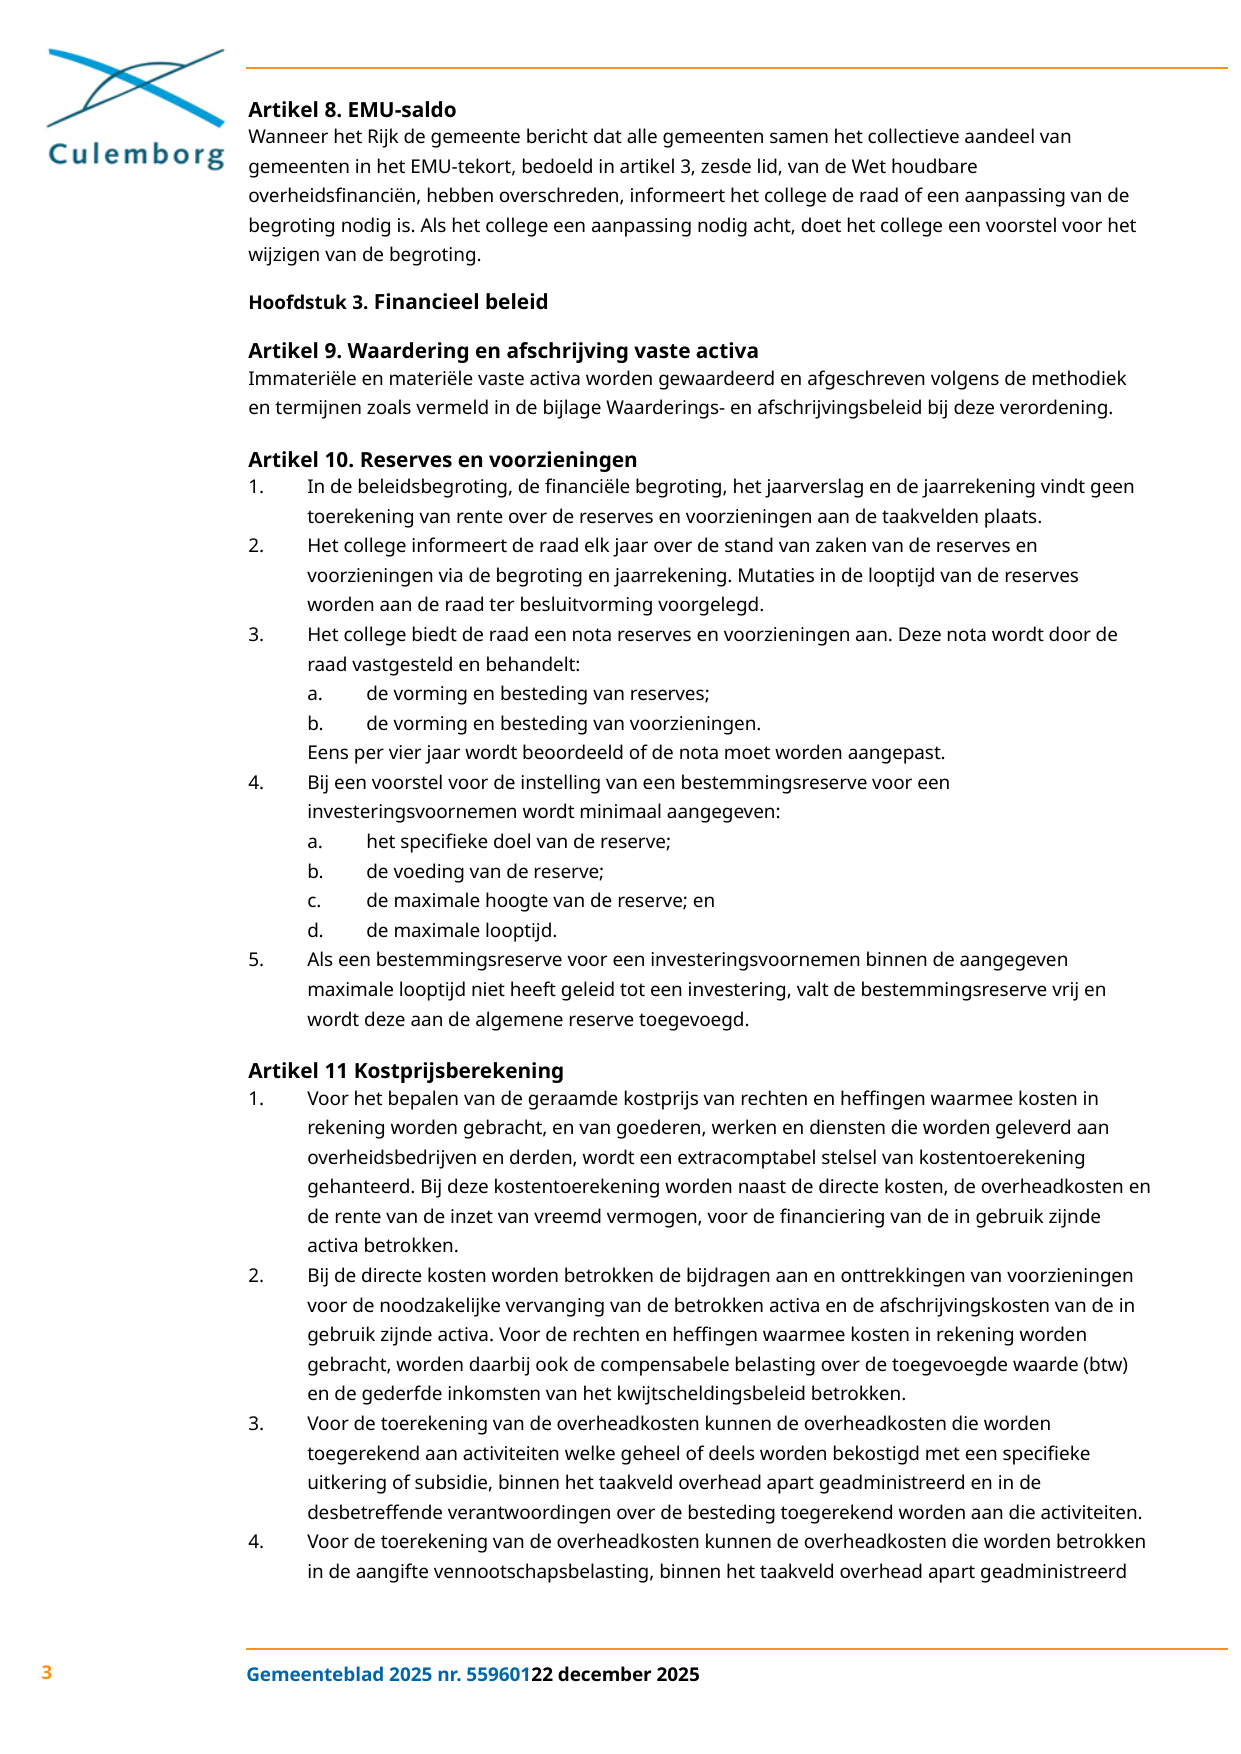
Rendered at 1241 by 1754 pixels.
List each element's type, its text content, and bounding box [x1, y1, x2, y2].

list Bij de directe kosten worden betrokken de bijdragen aan en onttrekkingen van voorzieningen voor de noodzakelijke vervanging van de betrokken activa en de afschrijvingskosten van de in gebruik zijnde activa. Voor de rechten en heffingen waarmee kosten in rekening worden gebracht, worden daarbij ook de compensabele belasting over de toegevoegde waarde (btw) en de gederfde inkomsten van het kwijtscheldingsbeleid betrokken. [248, 1262, 1152, 1406]
text Artikel 8. EMU-saldo [248, 95, 1152, 123]
list Voor het bepalen van de geraamde kostprijs van rechten en heffingen waarmee kosten in rekening worden gebracht, en van goederen, werken en diensten die worden geleverd aan overheidsbedrijven en derden, wordt een extracomptabel stelsel van kostentoerekening gehanteerd. Bij deze kostentoerekening worden naast de directe kosten, de overheadkosten en de rente van de inzet van vreemd vermogen, voor de financiering van de in gebruik zijnde activa betrokken. [248, 1085, 1152, 1258]
list Het college biedt de raad een nota reserves en voorzieningen aan. Deze nota wordt door de raad vastgesteld en behandelt: [248, 621, 1152, 677]
text Artikel 11 Kostprijsberekening [248, 1056, 1152, 1085]
text Wanneer het Rijk de gemeente bericht dat alle gemeenten samen het collectieve aandeel van gemeenten in het EMU-tekort, bedoeld in artikel 3, zesde lid, van de Wet houdbare overheidsfinanciën, hebben overschreden, informeert het college de raad of een aanpassing van de begroting nodig is. Als het college een aanpassing nodig acht, doet het college een voorstel voor het wijzigen van de begroting. [248, 123, 1152, 267]
text Artikel 10. Reserves en voorzieningen [248, 445, 1152, 473]
text Artikel 9. Waardering en afschrijving vaste activa [248, 336, 1152, 365]
list de vorming en besteding van voorzieningen. [307, 710, 1152, 736]
list Voor de toerekening van de overheadkosten kunnen de overheadkosten die worden betrokken in de aangifte vennootschapsbelasting, binnen het taakveld overhead apart geadministreerd [248, 1528, 1152, 1584]
list Als een bestemmingsreserve voor een investeringsvoornemen binnen de aangegeven maximale looptijd niet heeft geleid tot een investering, valt de bestemmingsreserve vrij en wordt deze aan de algemene reserve toegevoegd. [248, 947, 1152, 1032]
list de voeding van de reserve; [307, 858, 1152, 884]
text Hoofdstuk 3. Financieel beleid [248, 287, 1152, 316]
list In de beleidsbegroting, de financiële begroting, het jaarverslag en de jaarrekening vindt geen toerekening van rente over de reserves en voorzieningen aan de taakvelden plaats. [248, 473, 1152, 529]
list Voor de toerekening van de overheadkosten kunnen de overheadkosten die worden toegerekend aan activiteiten welke geheel of deels worden bekostigd met een specifieke uitkering of subsidie, binnen het taakveld overhead apart geadministreerd en in de desbetreffende verantwoordingen over de besteding toegerekend worden aan die activiteiten. [248, 1410, 1152, 1524]
list Eens per vier jaar wordt beoordeeld of de nota moet worden aangepast. [248, 739, 1152, 765]
list Bij een voorstel voor de instelling van een bestemmingsreserve voor een investeringsvoornemen wordt minimaal aangegeven: [248, 769, 1152, 824]
list de maximale looptijd. [307, 917, 1152, 943]
list de vorming en besteding van reserves; [307, 680, 1152, 706]
picture [41, 47, 231, 172]
list de maximale hoogte van de reserve; en [307, 887, 1152, 913]
text Immateriële en materiële vaste activa worden gewaardeerd en afgeschreven volgens de methodiek en termijnen zoals vermeld in de bijlage Waarderings- en afschrijvingsbeleid bij deze verordening. [248, 365, 1152, 420]
list Het college informeert de raad elk jaar over de stand van zaken van de reserves en voorzieningen via de begroting en jaarrekening. Mutaties in de looptijd van de reserves worden aan de raad ter besluitvorming voorgelegd. [248, 532, 1152, 617]
list het specifieke doel van de reserve; [307, 828, 1152, 854]
